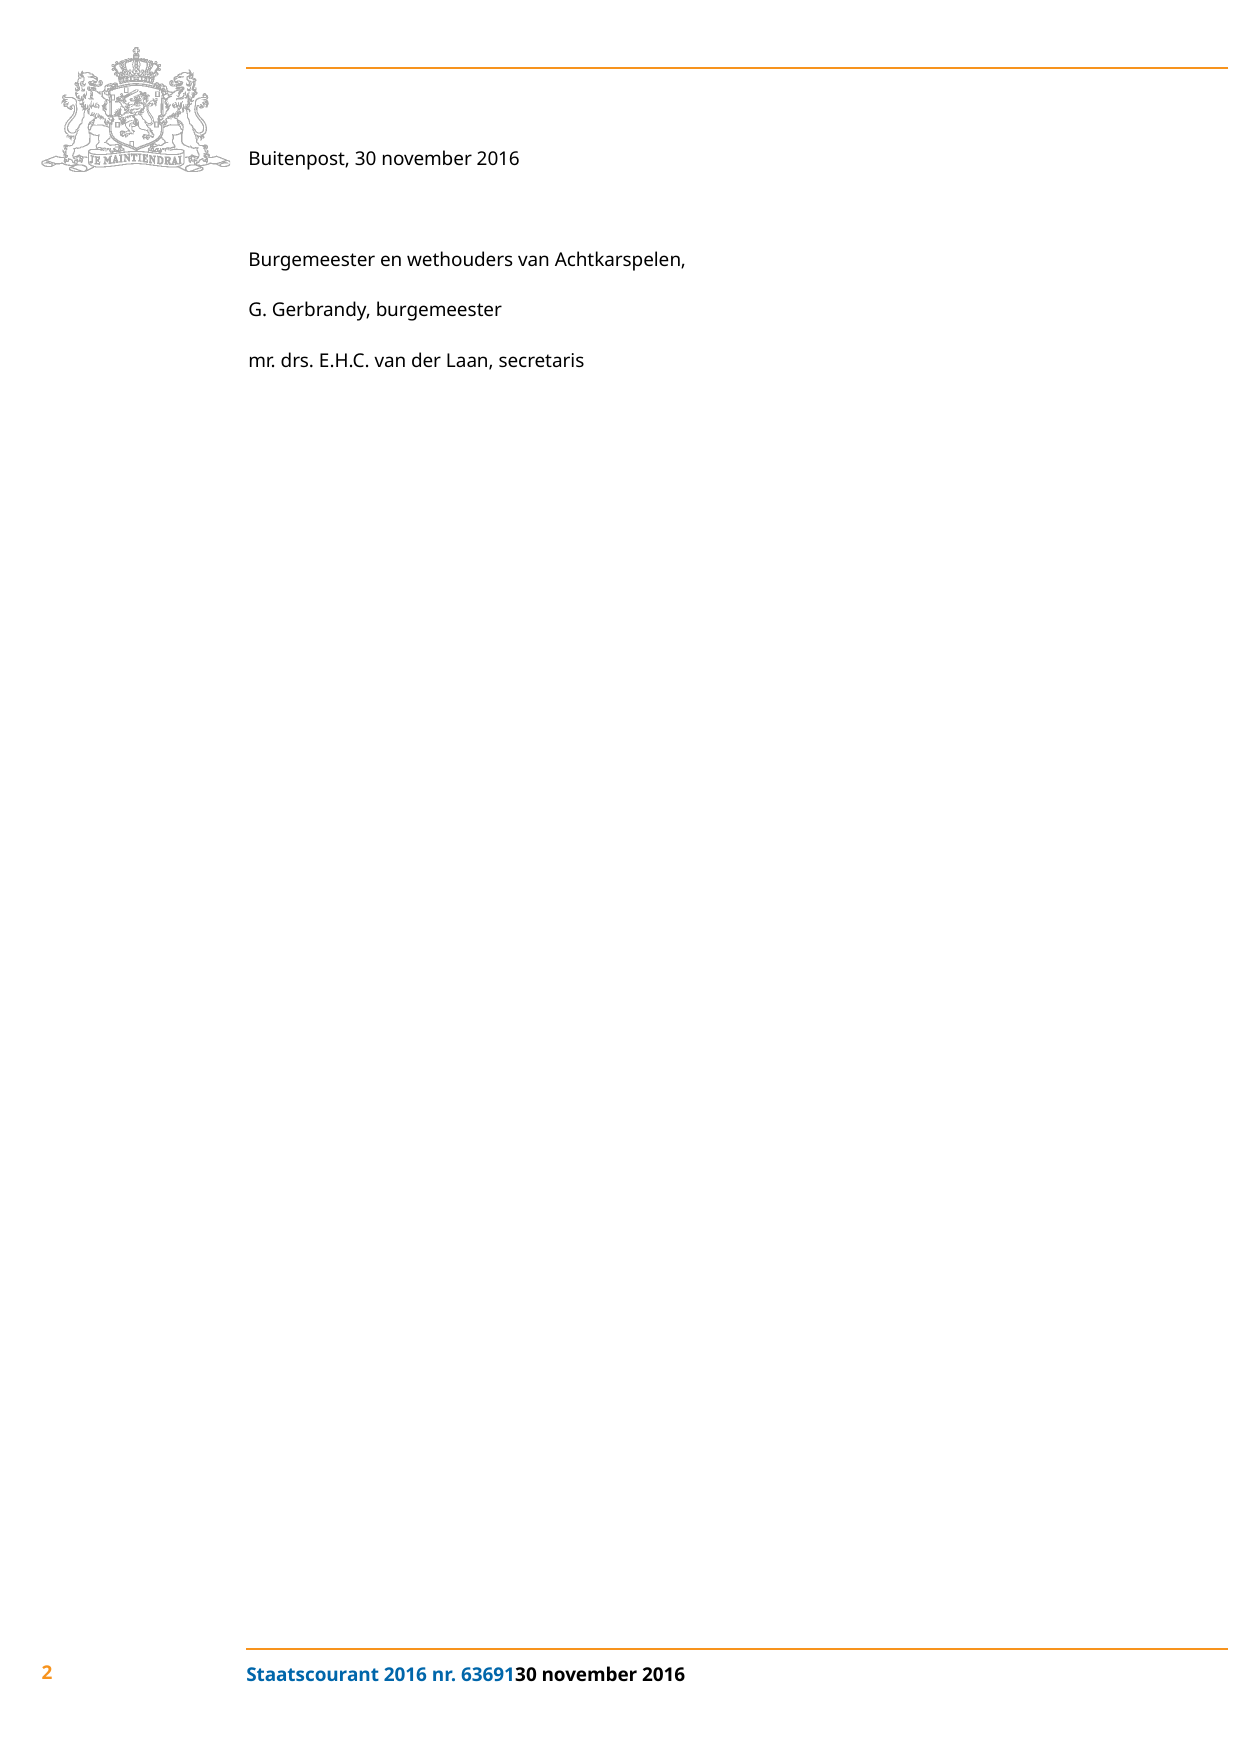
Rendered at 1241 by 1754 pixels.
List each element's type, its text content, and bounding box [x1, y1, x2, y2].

picture [41, 47, 231, 172]
text Buitenpost, 30 november 2016 [248, 145, 1152, 171]
text Burgemeester en wethouders van Achtkarspelen, [248, 246, 1152, 272]
text G. Gerbrandy, burgemeester [248, 296, 1152, 322]
text mr. drs. E.H.C. van der Laan, secretaris [248, 347, 1152, 373]
